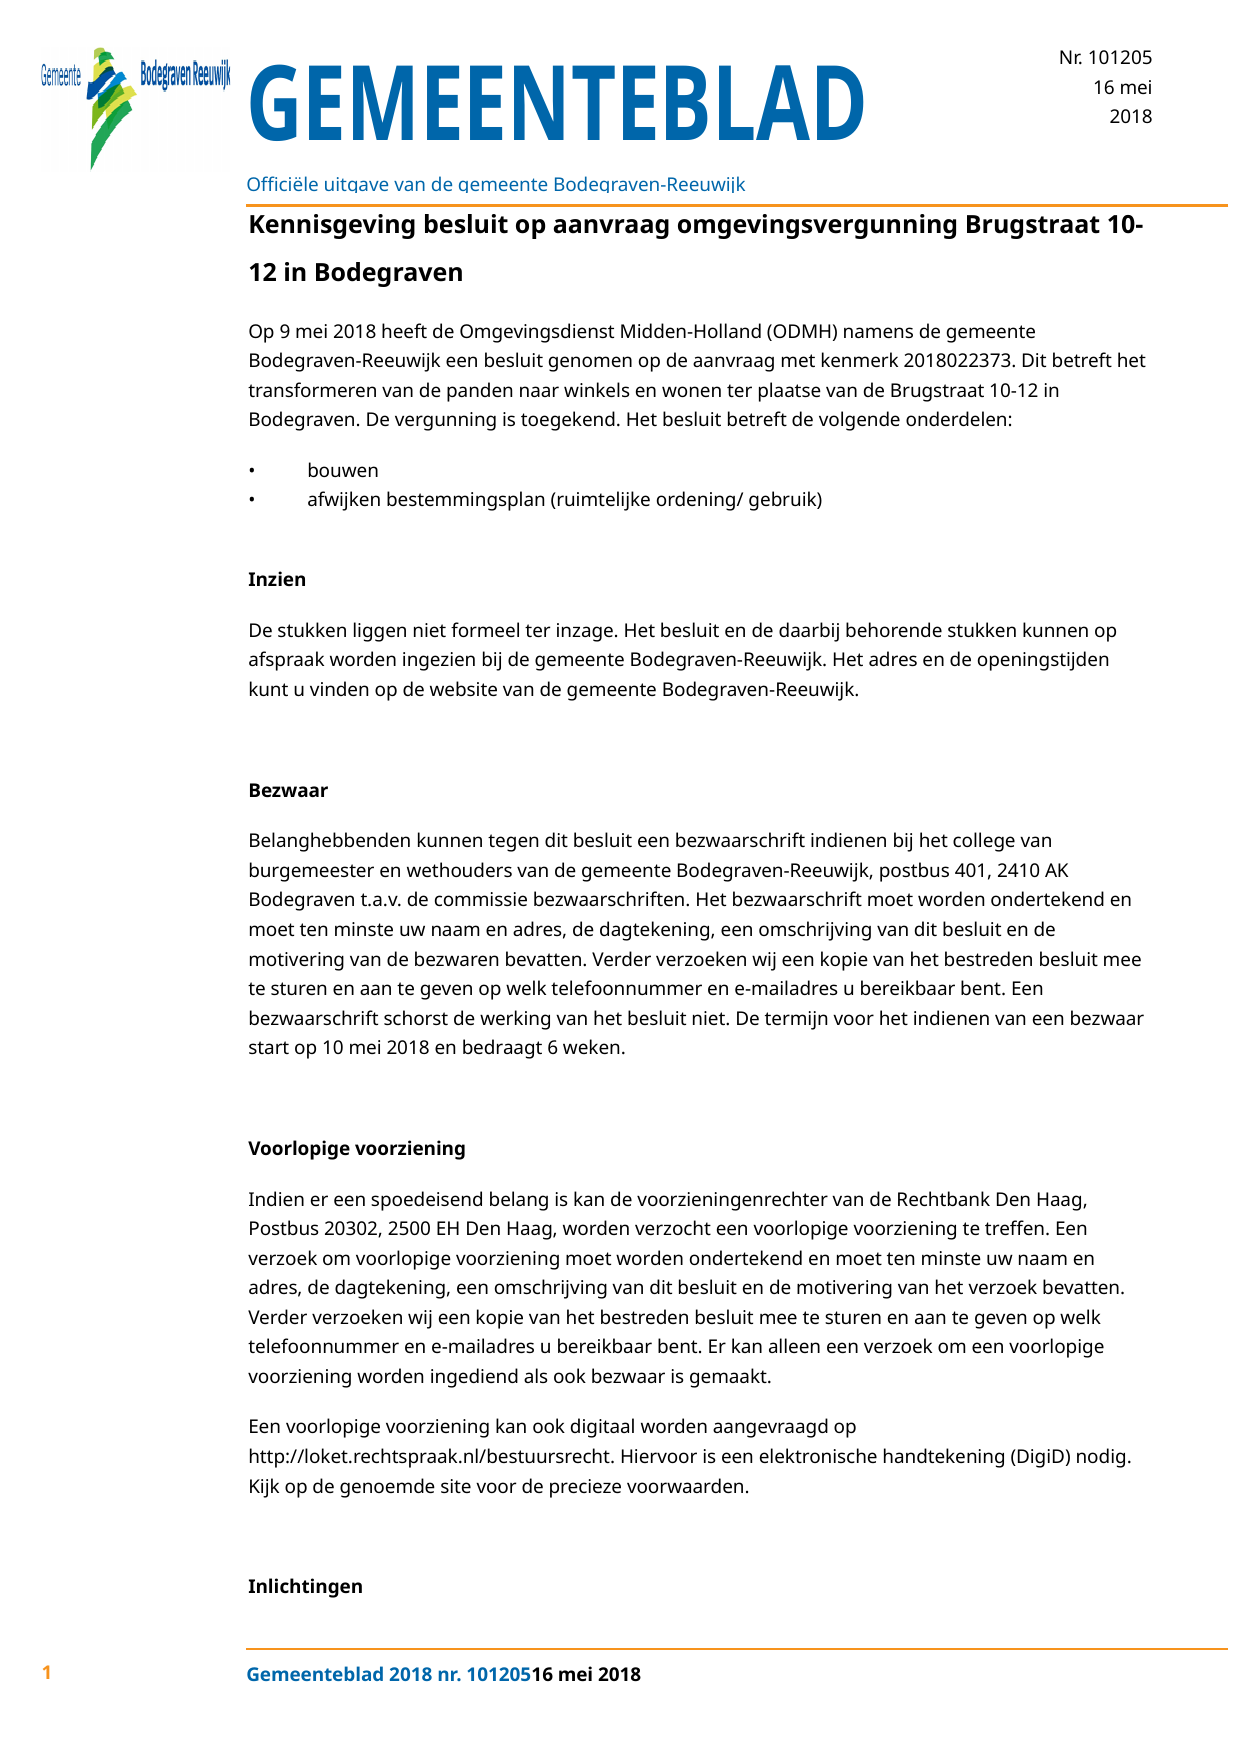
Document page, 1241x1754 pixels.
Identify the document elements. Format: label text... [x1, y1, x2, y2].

text Belanghebbenden kunnen tegen dit besluit een bezwaarschrift indienen bij het college van burgemeester en wethouders van de gemeente Bodegraven-Reeuwijk, postbus 401, 2410 AK Bodegraven t.a.v. de commissie bezwaarschriften. Het bezwaarschrift moet worden ondertekend en moet ten minste uw naam en adres, de dagtekening, een omschrijving van dit besluit en de motivering van de bezwaren bevatten. Verder verzoeken wij een kopie van het bestreden besluit mee te sturen en aan te geven op welk telefoonnummer en e-mailadres u bereikbaar bent. Een bezwaarschrift schorst de werking van het besluit niet. De termijn voor het indienen van een bezwaar start op 10 mei 2018 en bedraagt 6 weken. [248, 827, 1152, 1060]
list afwijken bestemmingsplan (ruimtelijke ordening/ gebruik) [248, 487, 1152, 512]
text Een voorlopige voorziening kan ook digitaal worden aangevraagd op http://loket.rechtspraak.nl/bestuursrecht. Hiervoor is een elektronische handtekening (DigiD) nodig. Kijk op de genoemde site voor de precieze voorwaarden. [248, 1414, 1152, 1499]
text Op 9 mei 2018 heeft de Omgevingsdienst Midden-Holland (ODMH) namens de gemeente Bodegraven-Reeuwijk een besluit genomen op de aanvraag met kenmerk 2018022373. Dit betreft het transformeren van de panden naar winkels en wonen ter plaatse van de Brugstraat 10-12 in Bodegraven. De vergunning is toegekend. Het besluit betreft de volgende onderdelen: [248, 318, 1152, 432]
text Indien er een spoedeisend belang is kan de voorzieningenrechter van de Rechtbank Den Haag, Postbus 20302, 2500 EH Den Haag, worden verzocht een voorlopige voorziening te treffen. Een verzoek om voorlopige voorziening moet worden ondertekend en moet ten minste uw naam en adres, de dagtekening, een omschrijving van dit besluit en de motivering van het verzoek bevatten. Verder verzoeken wij een kopie van het bestreden besluit mee te sturen en aan te geven op welk telefoonnummer en e-mailadres u bereikbaar bent. Er kan alleen een verzoek om een voorlopige voorziening worden ingediend als ook bezwaar is gemaakt. [248, 1186, 1152, 1389]
text Voorlopige voorziening [248, 1135, 1152, 1161]
text Inzien [248, 567, 1152, 592]
text Inlichtingen [248, 1574, 1152, 1599]
text Bezwaar [248, 777, 1152, 803]
text De stukken liggen niet formeel ter inzage. Het besluit en de daarbij behorende stukken kunnen op afspraak worden ingezien bij de gemeente Bodegraven-Reeuwijk. Het adres en de openingstijden kunt u vinden op de website van de gemeente Bodegraven-Reeuwijk. [248, 617, 1152, 702]
list bouwen [248, 457, 1152, 483]
text Kennisgeving besluit op aanvraag omgevingsvergunning Brugstraat 10-12 in Bodegraven [248, 207, 1152, 288]
picture [41, 47, 231, 172]
